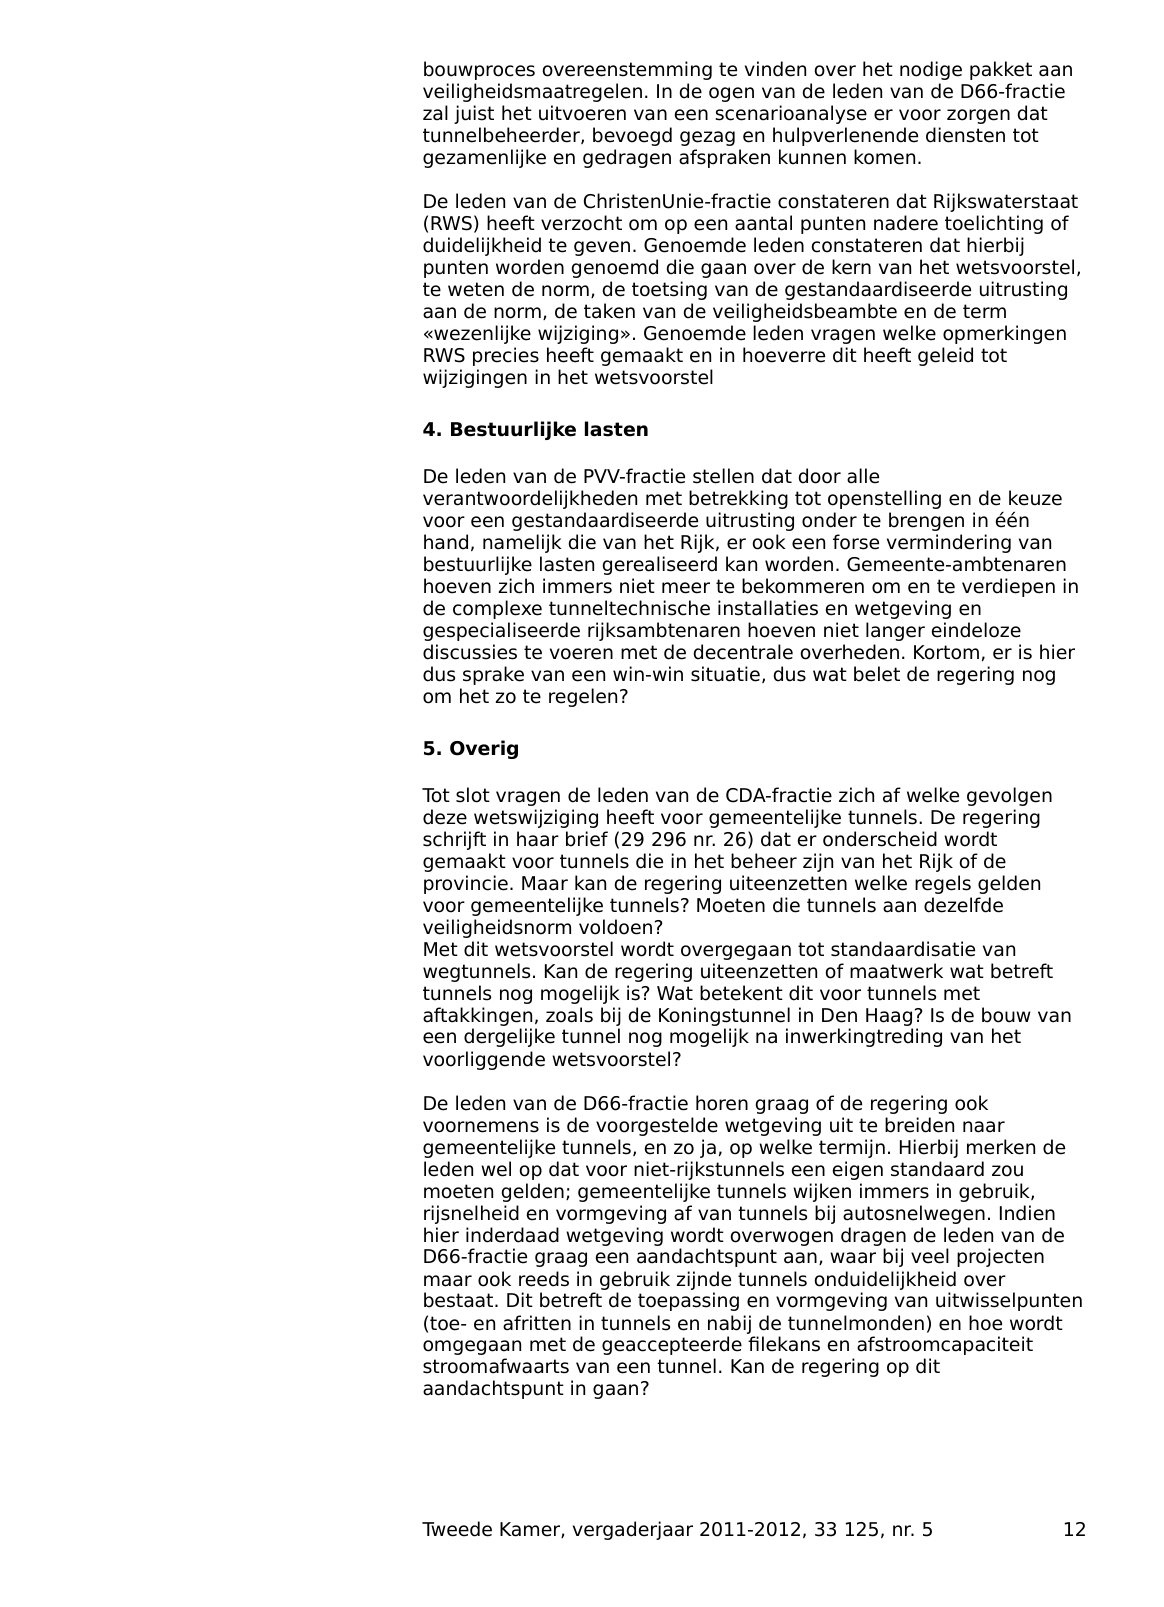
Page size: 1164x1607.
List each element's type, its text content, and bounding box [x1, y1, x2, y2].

text Tot slot vragen de leden van de CDA-fractie zich af welke gevolgen deze wetswijziging heeft voor gemeentelijke tunnels. De regering schrijft in haar brief (29 296 nr. 26) dat er onderscheid wordt gemaakt voor tunnels die in het beheer zijn van het Rijk of de provincie. Maar kan de regering uiteenzetten welke regels gelden voor gemeentelijke tunnels? Moeten die tunnels aan dezelfde veiligheidsnorm voldoen? [422, 785, 1087, 938]
subtitle 5. Overig [422, 738, 1087, 760]
text Met dit wetsvoorstel wordt overgegaan tot standaardisatie van wegtunnels. Kan de regering uiteenzetten of maatwerk wat betreft tunnels nog mogelijk is? Wat betekent dit voor tunnels met aftakkingen, zoals bij de Koningstunnel in Den Haag? Is de bouw van een dergelijke tunnel nog mogelijk na inwerkingtreding van het voorliggende wetsvoorstel? [422, 938, 1087, 1070]
subtitle 4. Bestuurlijke lasten [422, 419, 1087, 441]
text De leden van de D66-fractie horen graag of de regering ook voornemens is de voorgestelde wetgeving uit te breiden naar gemeentelijke tunnels, en zo ja, op welke termijn. Hierbij merken de leden wel op dat voor niet-rijkstunnels een eigen standaard zou moeten gelden; gemeentelijke tunnels wijken immers in gebruik, rijsnelheid en vormgeving af van tunnels bij autosnelwegen. Indien hier inderdaad wetgeving wordt overwogen dragen de leden van de D66-fractie graag een aandachtspunt aan, waar bij veel projecten maar ook reeds in gebruik zijnde tunnels onduidelijkheid over bestaat. Dit betreft de toepassing en vormgeving van uitwisselpunten (toe- en afritten in tunnels en nabij de tunnelmonden) en hoe wordt omgegaan met de geaccepteerde filekans en afstroomcapaciteit stroomafwaarts van een tunnel. Kan de regering op dit aandachtspunt in gaan? [422, 1093, 1087, 1400]
text De leden van de PVV-fractie stellen dat door alle verantwoordelijkheden met betrekking tot openstelling en de keuze voor een gestandaardiseerde uitrusting onder te brengen in één hand, namelijk die van het Rijk, er ook een forse vermindering van bestuurlijke lasten gerealiseerd kan worden. Gemeente-ambtenaren hoeven zich immers niet meer te bekommeren om en te verdiepen in de complexe tunneltechnische installaties en wetgeving en gespecialiseerde rijksambtenaren hoeven niet langer eindeloze discussies te voeren met de decentrale overheden. Kortom, er is hier dus sprake van een win-win situatie, dus wat belet de regering nog om het zo te regelen? [422, 466, 1087, 708]
text De leden van de ChristenUnie-fractie constateren dat Rijkswaterstaat (RWS) heeft verzocht om op een aantal punten nadere toelichting of duidelijkheid te geven. Genoemde leden constateren dat hierbij punten worden genoemd die gaan over de kern van het wetsvoorstel, te weten de norm, de toetsing van de gestandaardiseerde uitrusting aan de norm, de taken van de veiligheidsbeambte en de term «wezenlijke wijziging». Genoemde leden vragen welke opmerkingen RWS precies heeft gemaakt en in hoeverre dit heeft geleid tot wijzigingen in het wetsvoorstel [422, 191, 1087, 389]
text bouwproces overeenstemming te vinden over het nodige pakket aan veiligheidsmaatregelen. In de ogen van de leden van de D66-fractie zal juist het uitvoeren van een scenarioanalyse er voor zorgen dat tunnelbeheerder, bevoegd gezag en hulpverlenende diensten tot gezamenlijke en gedragen afspraken kunnen komen. [422, 59, 1087, 169]
